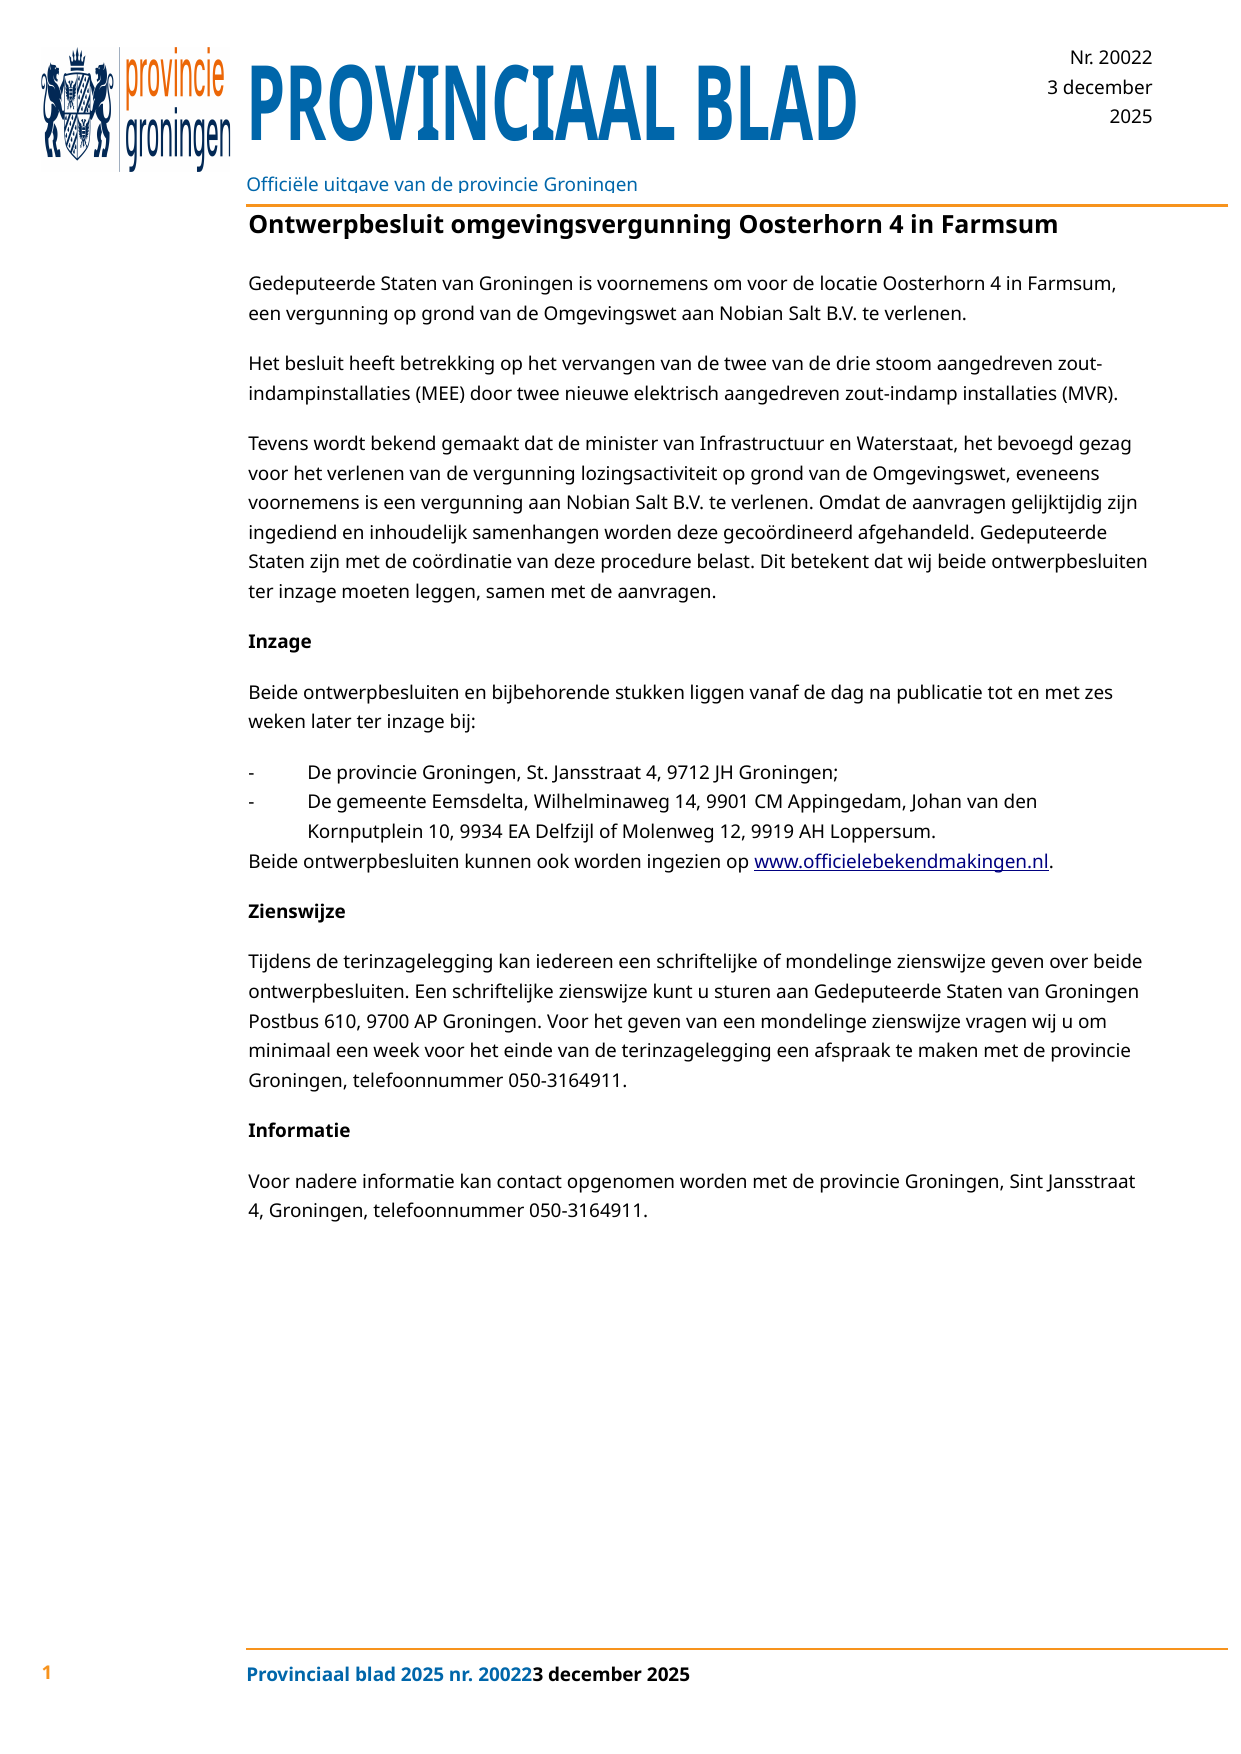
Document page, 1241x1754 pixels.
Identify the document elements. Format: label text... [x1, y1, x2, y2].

list De gemeente Eemsdelta, Wilhelminaweg 14, 9901 CM Appingedam, Johan van den Kornputplein 10, 9934 EA Delfzijl of Molenweg 12, 9919 AH Loppersum. [248, 789, 1152, 844]
text Gedeputeerde Staten van Groningen is voornemens om voor de locatie Oosterhorn 4 in Farmsum, een vergunning op grond van de Omgevingswet aan Nobian Salt B.V. te verlenen. [248, 270, 1152, 326]
text Inzage [248, 629, 1152, 654]
text Het besluit heeft betrekking op het vervangen van de twee van de drie stoom aangedreven zout-indampinstallaties (MEE) door twee nieuwe elektrisch aangedreven zout-indamp installaties (MVR). [248, 350, 1152, 406]
text Tevens wordt bekend gemaakt dat de minister van Infrastructuur en Waterstaat, het bevoegd gezag voor het verlenen van de vergunning lozingsactiviteit op grond van de Omgevingswet, eveneens voornemens is een vergunning aan Nobian Salt B.V. te verlenen. Omdat de aanvragen gelijktijdig zijn ingediend en inhoudelijk samenhangen worden deze gecoördineerd afgehandeld. Gedeputeerde Staten zijn met de coördinatie van deze procedure belast. Dit betekent dat wij beide ontwerpbesluiten ter inzage moeten leggen, samen met de aanvragen. [248, 430, 1152, 604]
text Beide ontwerpbesluiten kunnen ook worden ingezien op www.officielebekendmakingen.nl. [248, 848, 1152, 873]
text Informatie [248, 1117, 1152, 1143]
text Zienswijze [248, 898, 1152, 924]
text Beide ontwerpbesluiten en bijbehorende stukken liggen vanaf de dag na publicatie tot en met zes weken later ter inzage bij: [248, 679, 1152, 734]
picture [41, 47, 231, 172]
list De provincie Groningen, St. Jansstraat 4, 9712 JH Groningen; [248, 759, 1152, 785]
text Tijdens de terinzagelegging kan iedereen een schriftelijke of mondelinge zienswijze geven over beide ontwerpbesluiten. Een schriftelijke zienswijze kunt u sturen aan Gedeputeerde Staten van Groningen Postbus 610, 9700 AP Groningen. Voor het geven van een mondelinge zienswijze vragen wij u om minimaal een week voor het einde van de terinzagelegging een afspraak te maken met de provincie Groningen, telefoonnummer 050-3164911. [248, 949, 1152, 1093]
text Ontwerpbesluit omgevingsvergunning Oosterhorn 4 in Farmsum [248, 207, 1152, 241]
text Voor nadere informatie kan contact opgenomen worden met de provincie Groningen, Sint Jansstraat 4, Groningen, telefoonnummer 050-3164911. [248, 1168, 1152, 1223]
